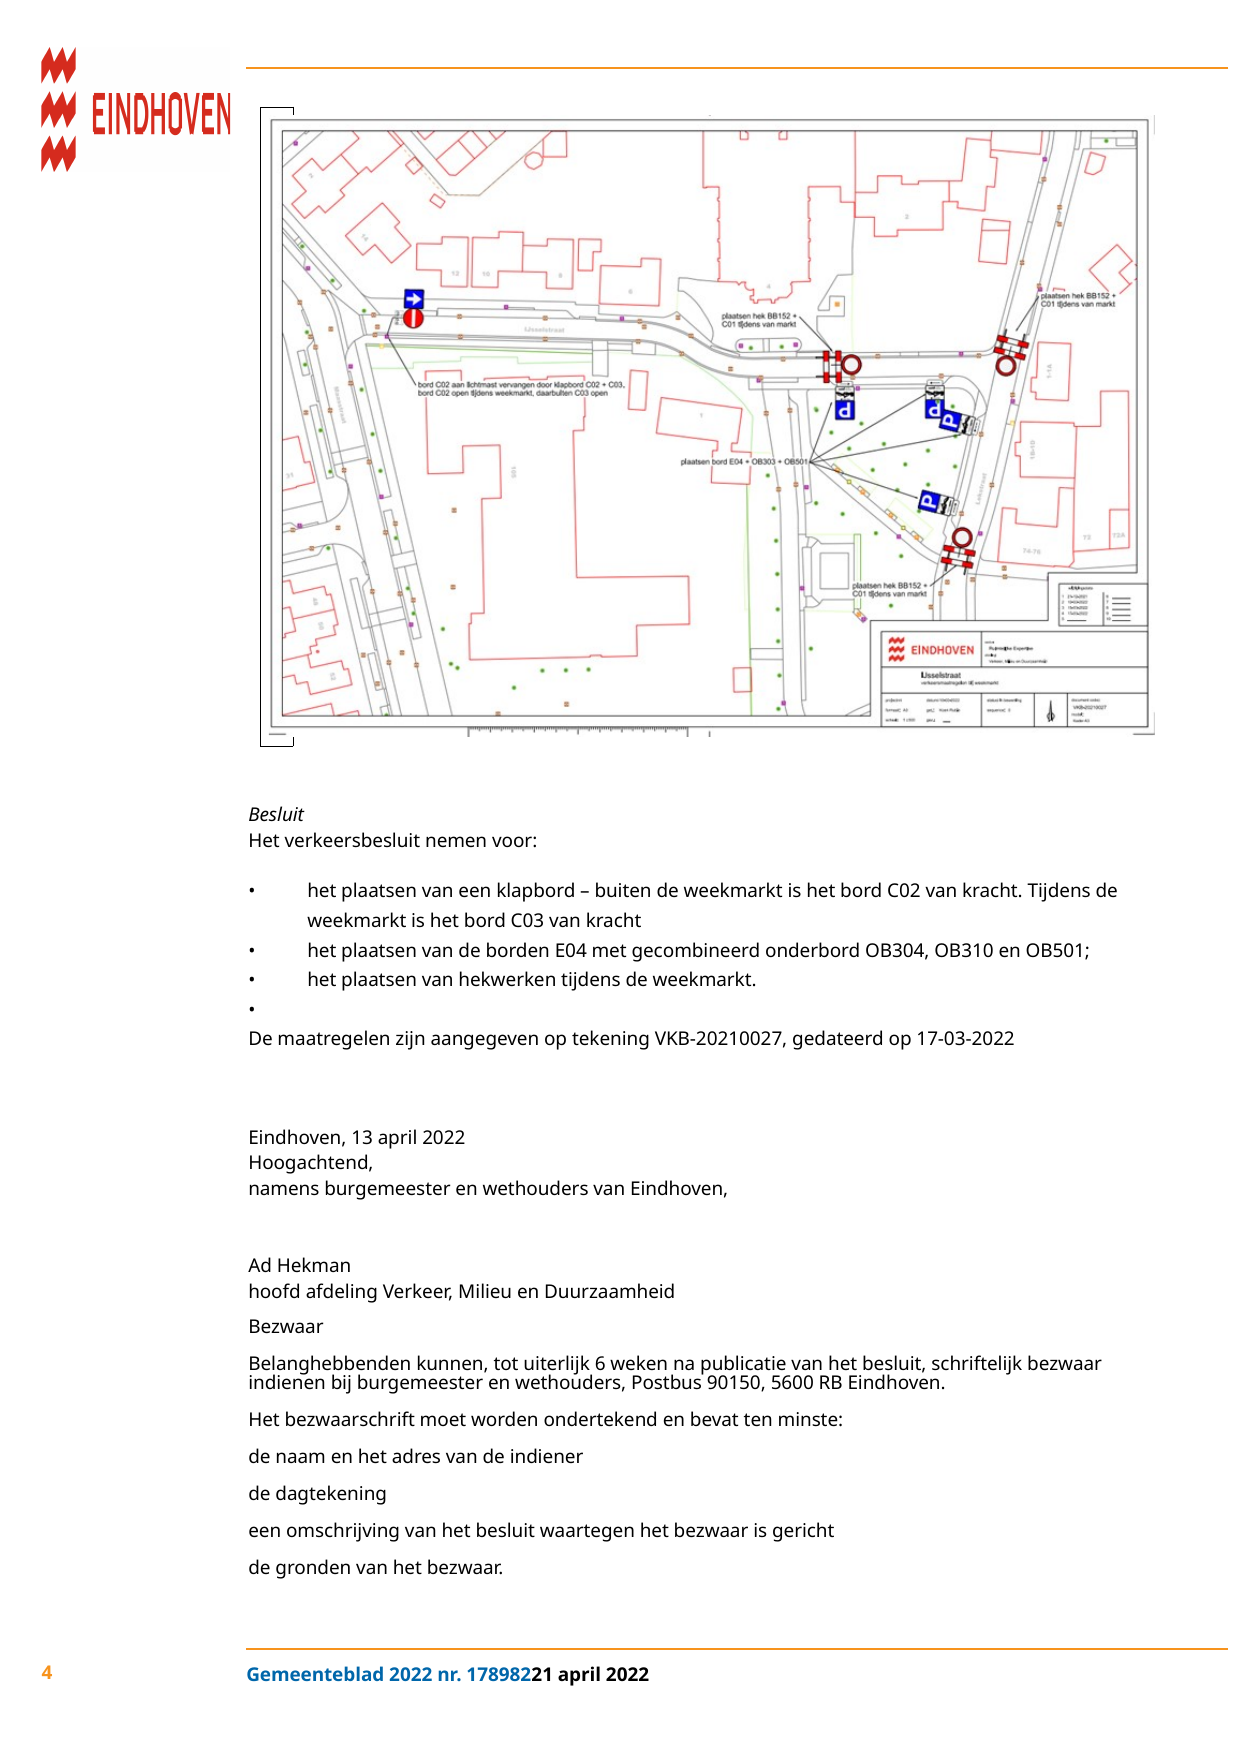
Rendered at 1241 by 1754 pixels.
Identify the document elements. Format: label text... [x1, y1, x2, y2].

text de gronden van het bezwaar. [248, 1559, 1152, 1578]
text een omschrijving van het besluit waartegen het bezwaar is gericht [248, 1522, 1152, 1541]
text Besluit [248, 802, 1152, 827]
text Bezwaar [248, 1318, 1152, 1337]
text Het bezwaarschrift moet worden ondertekend en bevat ten minste: [248, 1411, 1152, 1430]
text Het verkeersbesluit nemen voor: [248, 827, 1152, 853]
list het plaatsen van een klapbord – buiten de weekmarkt is het bord C02 van kracht. Tijdens de weekmarkt is het bord C03 van kracht [248, 878, 1152, 933]
text Eindhoven, 13 april 2022 [248, 1124, 1152, 1149]
text Hoogachtend, [248, 1149, 1152, 1175]
list het plaatsen van de borden E04 met gecombineerd onderbord OB304, OB310 en OB501; [248, 937, 1152, 963]
text Belanghebbenden kunnen, tot uiterlijk 6 weken na publicatie van het besluit, schriftelijk bezwaar indienen bij burgemeester en wethouders, Postbus 90150, 5600 RB Eindhoven. [248, 1354, 1152, 1393]
text de naam en het adres van de indiener [248, 1448, 1152, 1467]
list het plaatsen van hekwerken tijdens de weekmarkt. [248, 966, 1152, 992]
text Ad Hekman [248, 1252, 1152, 1278]
picture [41, 47, 231, 172]
picture [268, 115, 1155, 737]
text namens burgemeester en wethouders van Eindhoven, [248, 1175, 1152, 1201]
text hoofd afdeling Verkeer, Milieu en Duurzaamheid [248, 1278, 1152, 1304]
text de dagtekening [248, 1485, 1152, 1504]
text De maatregelen zijn aangegeven op tekening VKB-20210027, gedateerd op 17-03-2022 [248, 1026, 1152, 1051]
